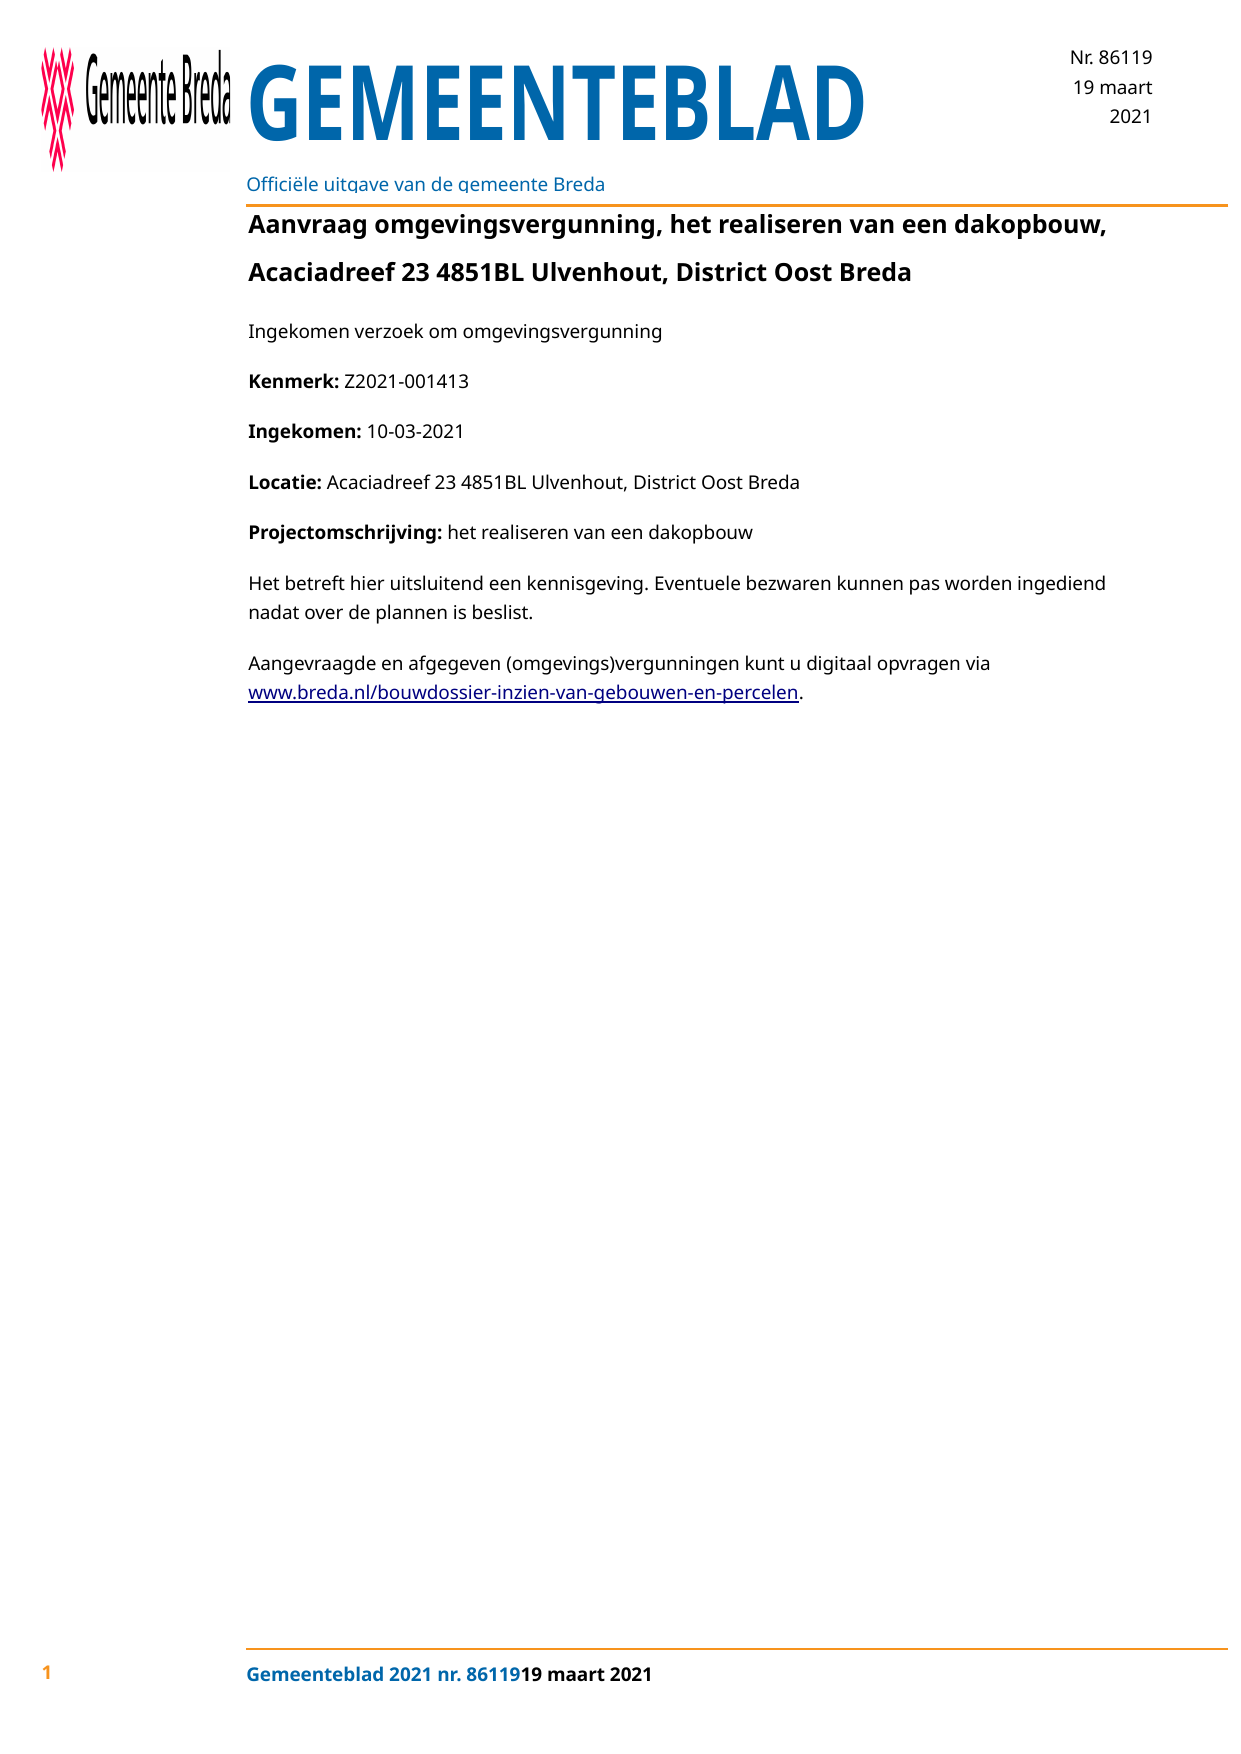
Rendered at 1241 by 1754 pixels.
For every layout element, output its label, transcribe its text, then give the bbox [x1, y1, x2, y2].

text Ingekomen verzoek om omgevingsvergunning [248, 318, 1152, 344]
text Projectomschrijving: het realiseren van een dakopbouw [248, 519, 1152, 545]
picture [41, 47, 231, 172]
text Locatie: Acaciadreef 23 4851BL Ulvenhout, District Oost Breda [248, 469, 1152, 495]
text Kenmerk: Z2021-001413 [248, 368, 1152, 394]
text Aangevraagde en afgegeven (omgevings)vergunningen kunt u digitaal opvragen via www.breda.nl/bouwdossier-inzien-van-gebouwen-en-percelen. [248, 650, 1152, 705]
text Ingekomen: 10-03-2021 [248, 419, 1152, 444]
text Het betreft hier uitsluitend een kennisgeving. Eventuele bezwaren kunnen pas worden ingediend nadat over de plannen is beslist. [248, 570, 1152, 625]
text Aanvraag omgevingsvergunning, het realiseren van een dakopbouw, Acaciadreef 23 4851BL Ulvenhout, District Oost Breda [248, 207, 1152, 288]
